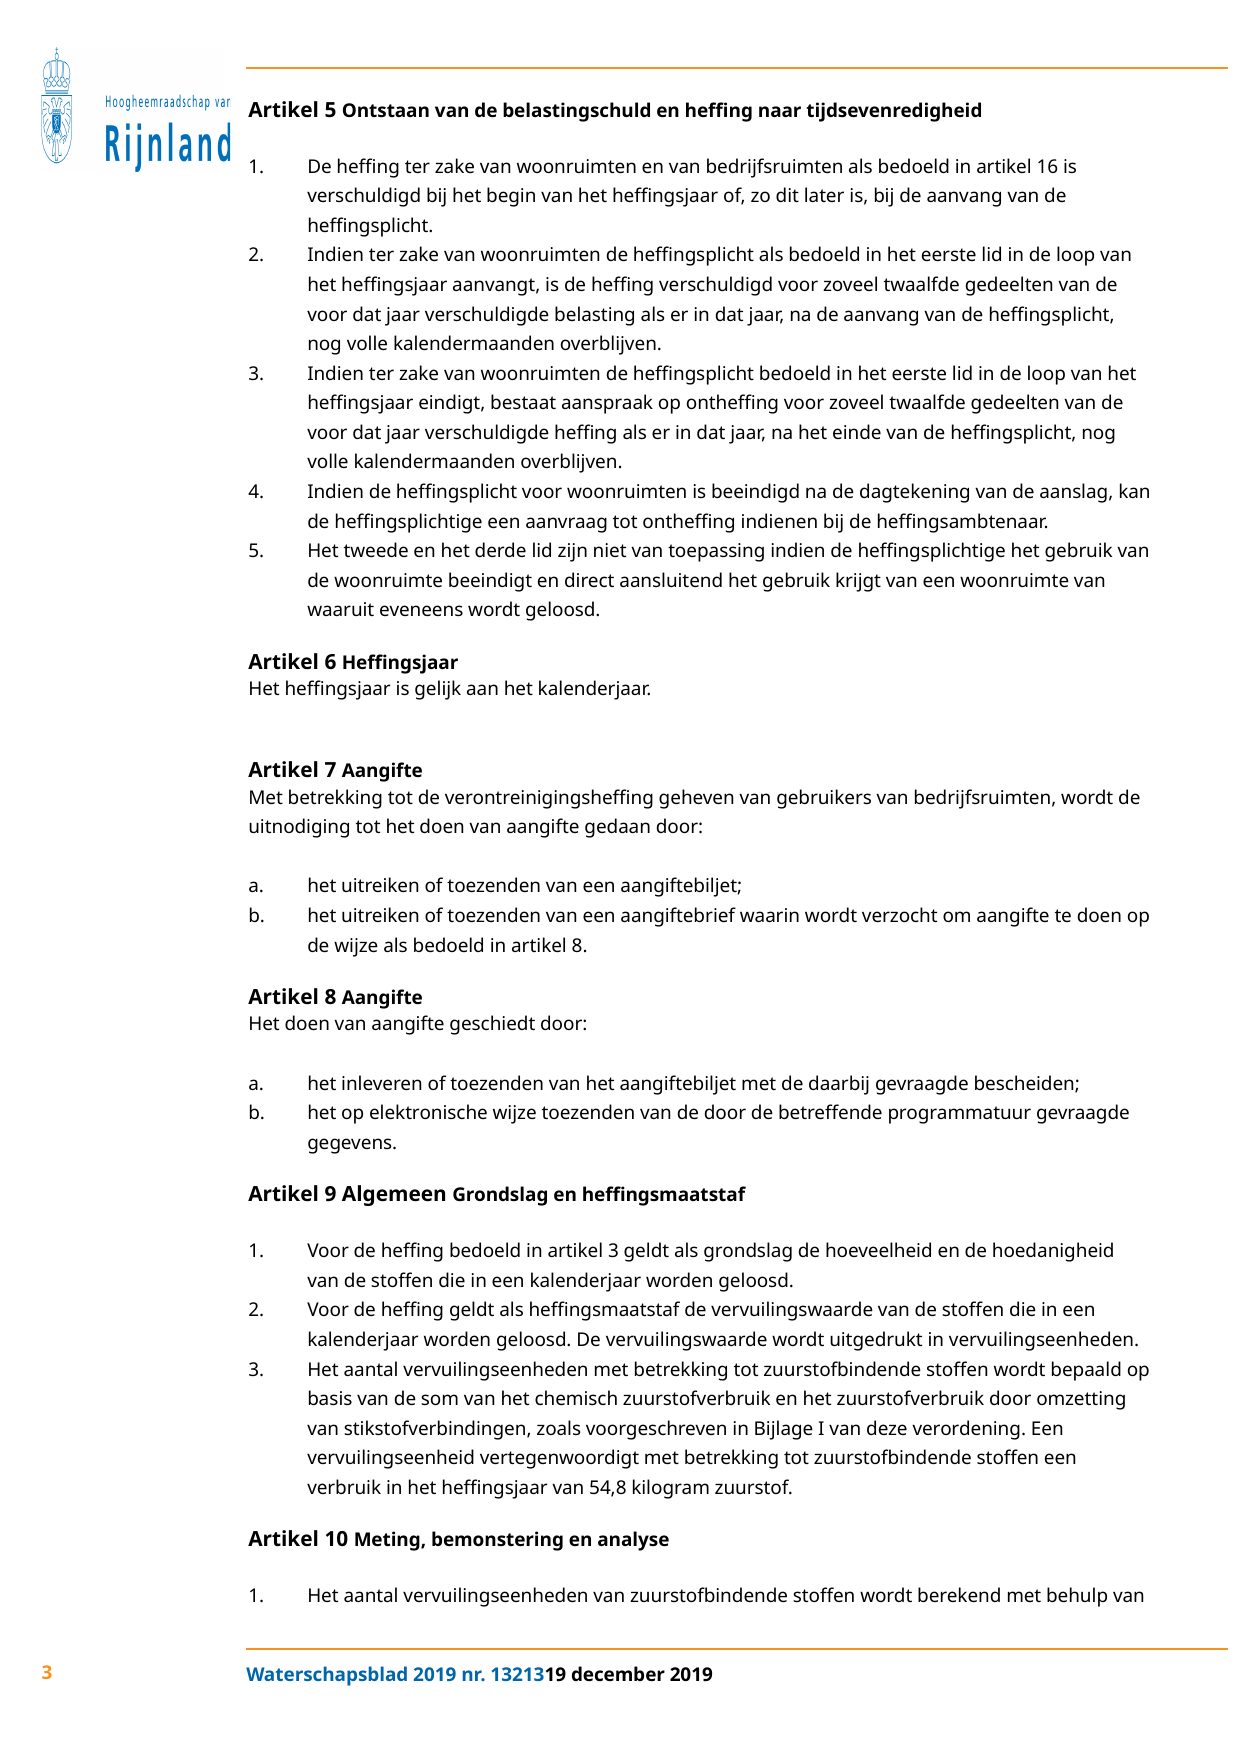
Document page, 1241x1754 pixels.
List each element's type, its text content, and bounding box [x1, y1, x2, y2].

list Indien ter zake van woonruimten de heffingsplicht bedoeld in het eerste lid in de loop van het heffingsjaar eindigt, bestaat aanspraak op ontheffing voor zoveel twaalfde gedeelten van de voor dat jaar verschuldigde heffing als er in dat jaar, na het einde van de heffingsplicht, nog volle kalendermaanden overblijven. [248, 360, 1152, 474]
list Voor de heffing bedoeld in artikel 3 geldt als grondslag de hoeveelheid en de hoedanigheid van de stoffen die in een kalenderjaar worden geloosd. [248, 1237, 1152, 1293]
list De heffing ter zake van woonruimten en van bedrijfsruimten als bedoeld in artikel 16 is verschuldigd bij het begin van het heffingsjaar of, zo dit later is, bij de aanvang van de heffingsplicht. [248, 153, 1152, 238]
text Artikel 7 Aangifte [248, 755, 1152, 784]
list Het tweede en het derde lid zijn niet van toepassing indien de heffingsplichtige het gebruik van de woonruimte beeindigt en direct aansluitend het gebruik krijgt van een woonruimte van waaruit eveneens wordt geloosd. [248, 537, 1152, 622]
list het uitreiken of toezenden van een aangiftebrief waarin wordt verzocht om aangifte te doen op de wijze als bedoeld in artikel 8. [248, 902, 1152, 957]
list Voor de heffing geldt als heffingsmaatstaf de vervuilingswaarde van de stoffen die in een kalenderjaar worden geloosd. De vervuilingswaarde wordt uitgedrukt in vervuilingseenheden. [248, 1297, 1152, 1352]
list het uitreiken of toezenden van een aangiftebiljet; [248, 873, 1152, 898]
list Indien de heffingsplicht voor woonruimten is beeindigd na de dagtekening van de aanslag, kan de heffingsplichtige een aanvraag tot ontheffing indienen bij de heffingsambtenaar. [248, 478, 1152, 533]
text Artikel 6 Heffingsjaar [248, 647, 1152, 675]
list Het aantal vervuilingseenheden met betrekking tot zuurstofbindende stoffen wordt bepaald op basis van de som van het chemisch zuurstofverbruik en het zuurstofverbruik door omzetting van stikstofverbindingen, zoals voorgeschreven in Bijlage I van deze verordening. Een vervuilingseenheid vertegenwoordigt met betrekking tot zuurstofbindende stoffen een verbruik in het heffingsjaar van 54,8 kilogram zuurstof. [248, 1356, 1152, 1500]
text Artikel 5 Ontstaan van de belastingschuld en heffing naar tijdsevenredigheid [248, 95, 1152, 123]
list het inleveren of toezenden van het aangiftebiljet met de daarbij gevraagde bescheiden; [248, 1070, 1152, 1096]
text Met betrekking tot de verontreinigingsheffing geheven van gebruikers van bedrijfsruimten, wordt de uitnodiging tot het doen van aangifte gedaan door: [248, 784, 1152, 839]
list Indien ter zake van woonruimten de heffingsplicht als bedoeld in het eerste lid in de loop van het heffingsjaar aanvangt, is de heffing verschuldigd voor zoveel twaalfde gedeelten van de voor dat jaar verschuldigde belasting als er in dat jaar, na de aanvang van de heffingsplicht, nog volle kalendermaanden overblijven. [248, 242, 1152, 356]
text Artikel 9 Algemeen Grondslag en heffingsmaatstaf [248, 1179, 1152, 1208]
text Het doen van aangifte geschiedt door: [248, 1011, 1152, 1036]
list het op elektronische wijze toezenden van de door de betreffende programmatuur gevraagde gegevens. [248, 1099, 1152, 1155]
text Artikel 10 Meting, bemonstering en analyse [248, 1524, 1152, 1553]
picture [41, 47, 231, 172]
text Artikel 8 Aangifte [248, 982, 1152, 1011]
text Het heffingsjaar is gelijk aan het kalenderjaar. [248, 675, 1152, 701]
list Het aantal vervuilingseenheden van zuurstofbindende stoffen wordt berekend met behulp van [248, 1582, 1152, 1608]
